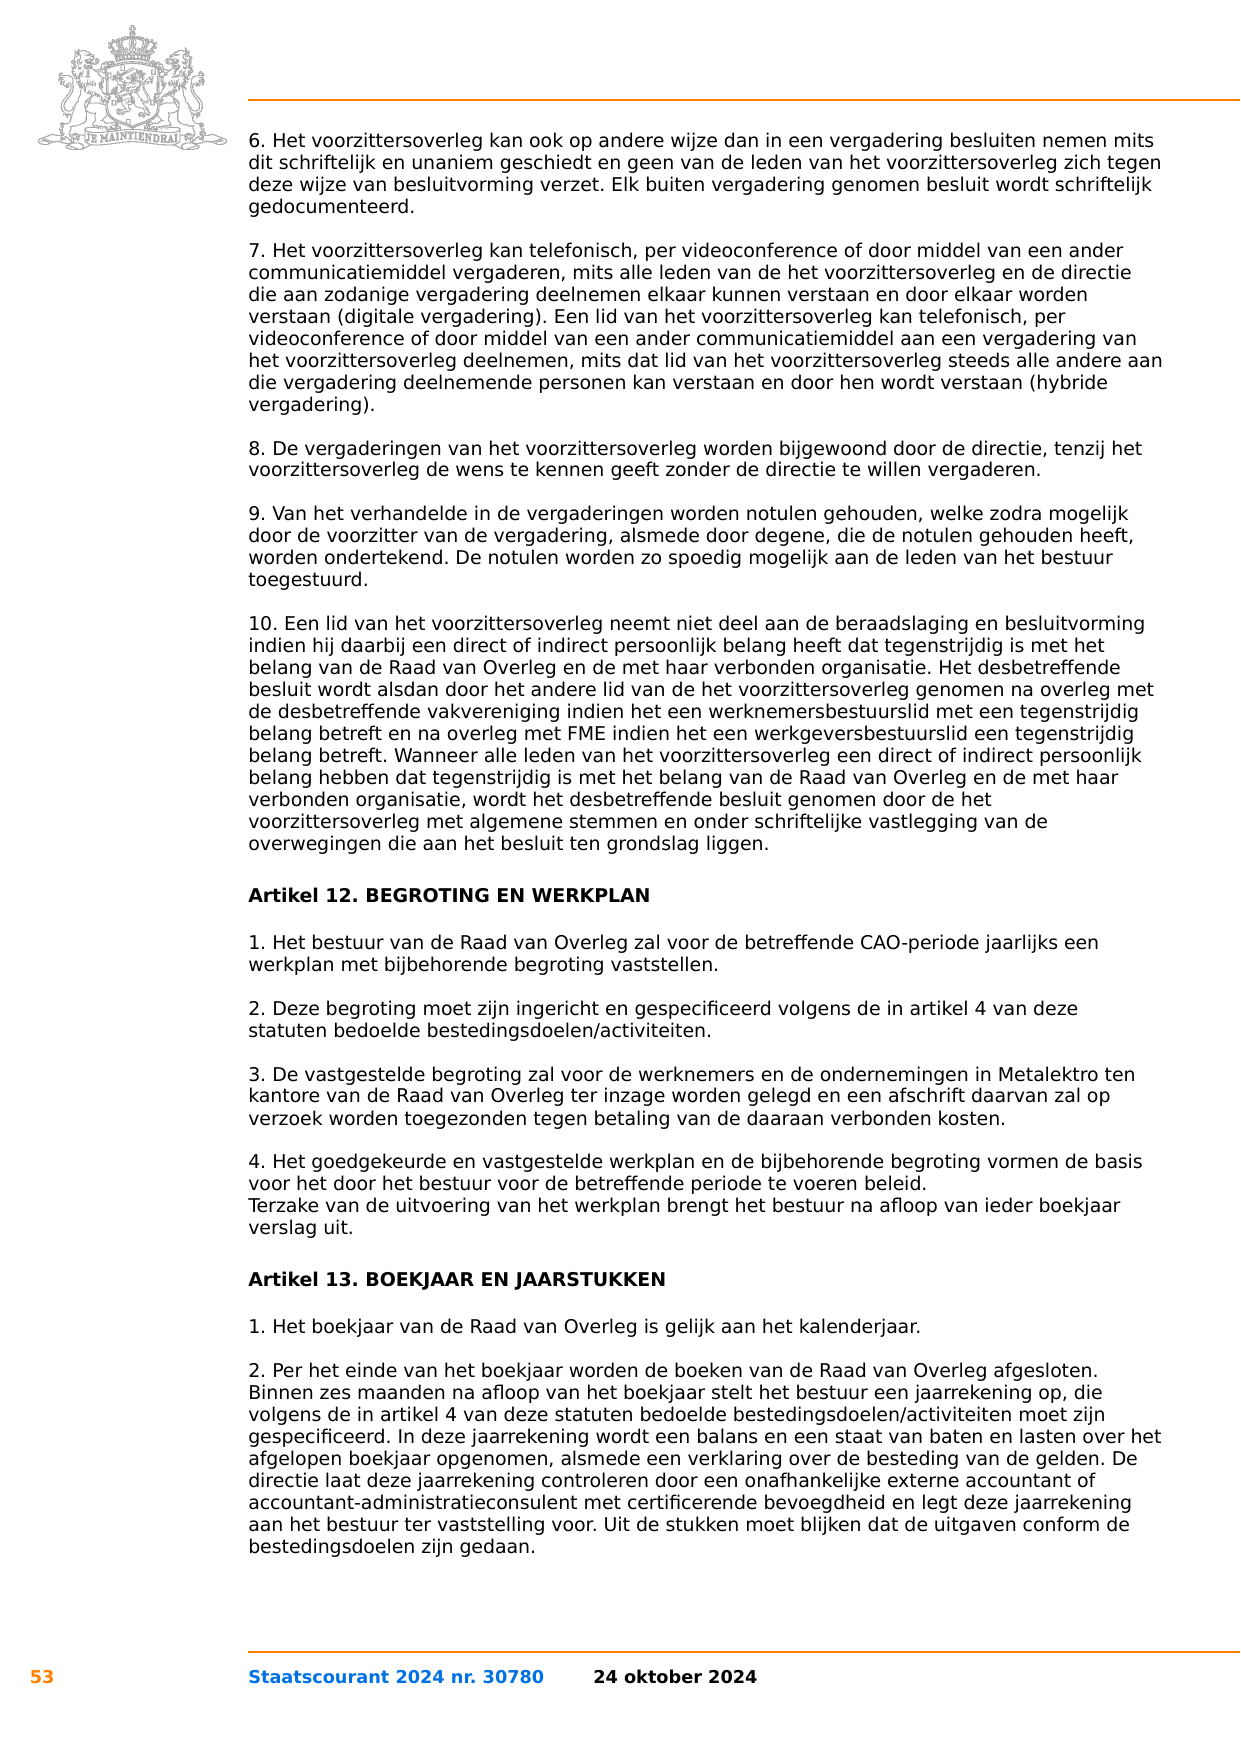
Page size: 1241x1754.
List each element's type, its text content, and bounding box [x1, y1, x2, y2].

text 8. De vergaderingen van het voorzittersoverleg worden bijgewoond door de directie, tenzij het voorzittersoverleg de wens te kennen geeft zonder de directie te willen vergaderen. [248, 437, 1163, 481]
text 2. Deze begroting moet zijn ingericht en gespecificeerd volgens de in artikel 4 van deze statuten bedoelde bestedingsdoelen/activiteiten. [248, 998, 1163, 1042]
text Terzake van de uitvoering van het werkplan brengt het bestuur na afloop van ieder boekjaar verslag uit. [248, 1195, 1163, 1239]
text 3. De vastgestelde begroting zal voor de werknemers en de ondernemingen in Metalektro ten kantore van de Raad van Overleg ter inzage worden gelegd en een afschrift daarvan zal op verzoek worden toegezonden tegen betaling van de daaraan verbonden kosten. [248, 1063, 1163, 1129]
text 4. Het goedgekeurde en vastgestelde werkplan en de bijbehorende begroting vormen de basis voor het door het bestuur voor de betreffende periode te voeren beleid. [248, 1151, 1163, 1195]
text 1. Het boekjaar van de Raad van Overleg is gelijk aan het kalenderjaar. [248, 1316, 1163, 1338]
picture [38, 25, 227, 150]
text 9. Van het verhandelde in de vergaderingen worden notulen gehouden, welke zodra mogelijk door de voorzitter van de vergadering, alsmede door degene, die de notulen gehouden heeft, worden ondertekend. De notulen worden zo spoedig mogelijk aan de leden van het bestuur toegestuurd. [248, 503, 1163, 591]
text 6. Het voorzittersoverleg kan ook op andere wijze dan in een vergadering besluiten nemen mits dit schriftelijk en unaniem geschiedt en geen van de leden van het voorzittersoverleg zich tegen deze wijze van besluitvorming verzet. Elk buiten vergadering genomen besluit wordt schriftelijk gedocumenteerd. [248, 130, 1163, 218]
text 10. Een lid van het voorzittersoverleg neemt niet deel aan de beraadslaging en besluitvorming indien hij daarbij een direct of indirect persoonlijk belang heeft dat tegenstrijdig is met het belang van de Raad van Overleg en de met haar verbonden organisatie. Het desbetreffende besluit wordt alsdan door het andere lid van de het voorzittersoverleg genomen na overleg met de desbetreffende vakvereniging indien het een werknemersbestuurslid met een tegenstrijdig belang betreft en na overleg met FME indien het een werkgeversbestuurslid een tegenstrijdig belang betreft. Wanneer alle leden van het voorzittersoverleg een direct of indirect persoonlijk belang hebben dat tegenstrijdig is met het belang van de Raad van Overleg en de met haar verbonden organisatie, wordt het desbetreffende besluit genomen door de het voorzittersoverleg met algemene stemmen en onder schriftelijke vastlegging van de overwegingen die aan het besluit ten grondslag liggen. [248, 613, 1163, 855]
subtitle Artikel 13. BOEKJAAR EN JAARSTUKKEN [248, 1269, 1163, 1291]
subtitle Artikel 12. BEGROTING EN WERKPLAN [248, 885, 1163, 907]
text 1. Het bestuur van de Raad van Overleg zal voor de betreffende CAO-periode jaarlijks een werkplan met bijbehorende begroting vaststellen. [248, 932, 1163, 976]
text 7. Het voorzittersoverleg kan telefonisch, per videoconference of door middel van een ander communicatiemiddel vergaderen, mits alle leden van de het voorzittersoverleg en de directie die aan zodanige vergadering deelnemen elkaar kunnen verstaan en door elkaar worden verstaan (digitale vergadering). Een lid van het voorzittersoverleg kan telefonisch, per videoconference of door middel van een ander communicatiemiddel aan een vergadering van het voorzittersoverleg deelnemen, mits dat lid van het voorzittersoverleg steeds alle andere aan die vergadering deelnemende personen kan verstaan en door hen wordt verstaan (hybride vergadering). [248, 240, 1163, 416]
text 2. Per het einde van het boekjaar worden de boeken van de Raad van Overleg afgesloten. Binnen zes maanden na afloop van het boekjaar stelt het bestuur een jaarrekening op, die volgens de in artikel 4 van deze statuten bedoelde bestedingsdoelen/activiteiten moet zijn gespecificeerd. In deze jaarrekening wordt een balans en een staat van baten en lasten over het afgelopen boekjaar opgenomen, alsmede een verklaring over de besteding van de gelden. De directie laat deze jaarrekening controleren door een onafhankelijke externe accountant of accountant-administratieconsulent met certificerende bevoegdheid en legt deze jaarrekening aan het bestuur ter vaststelling voor. Uit de stukken moet blijken dat de uitgaven conform de bestedingsdoelen zijn gedaan. [248, 1360, 1163, 1558]
